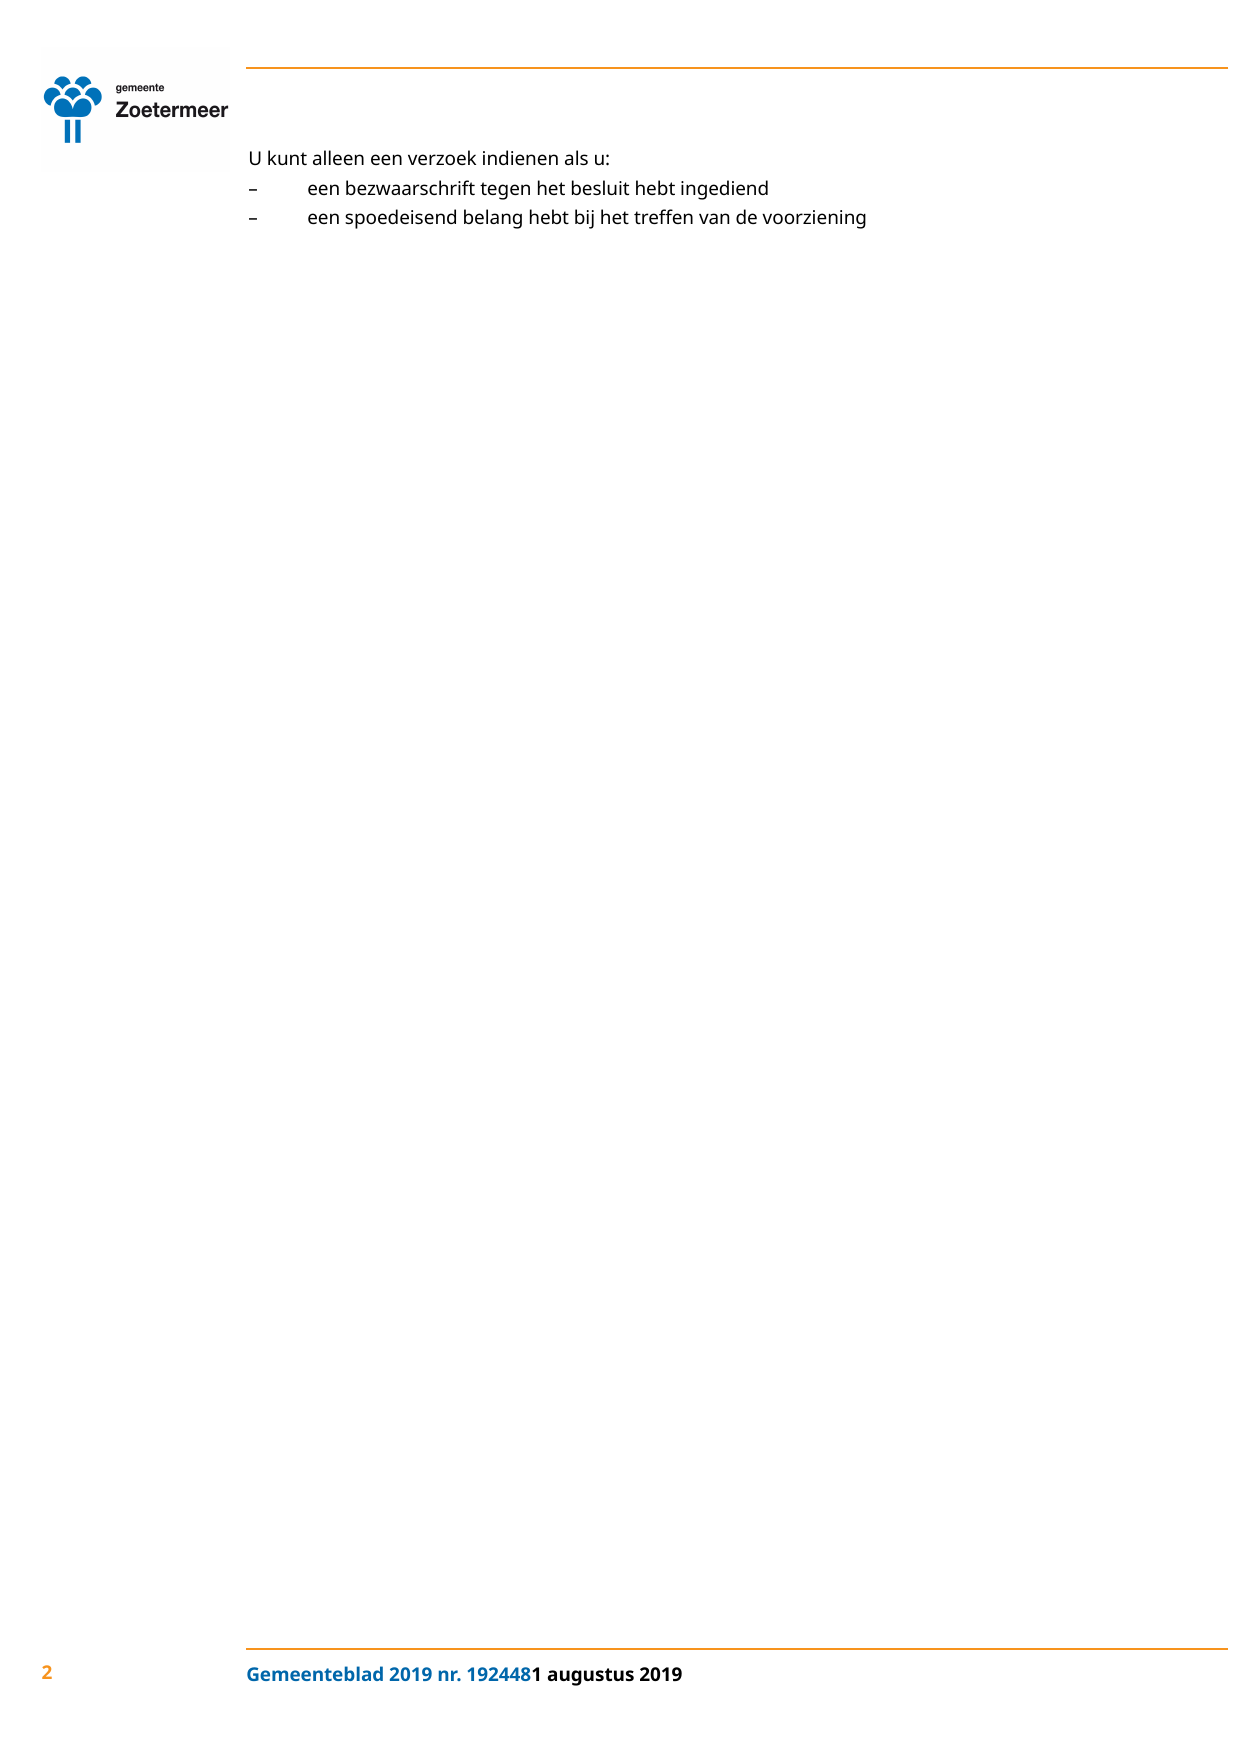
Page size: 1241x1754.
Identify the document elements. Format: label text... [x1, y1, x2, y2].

text U kunt alleen een verzoek indienen als u: [248, 145, 1152, 171]
picture [41, 47, 231, 172]
list een bezwaarschrift tegen het besluit hebt ingediend [248, 175, 1152, 201]
list een spoedeisend belang hebt bij het treffen van de voorziening [248, 204, 1152, 230]
